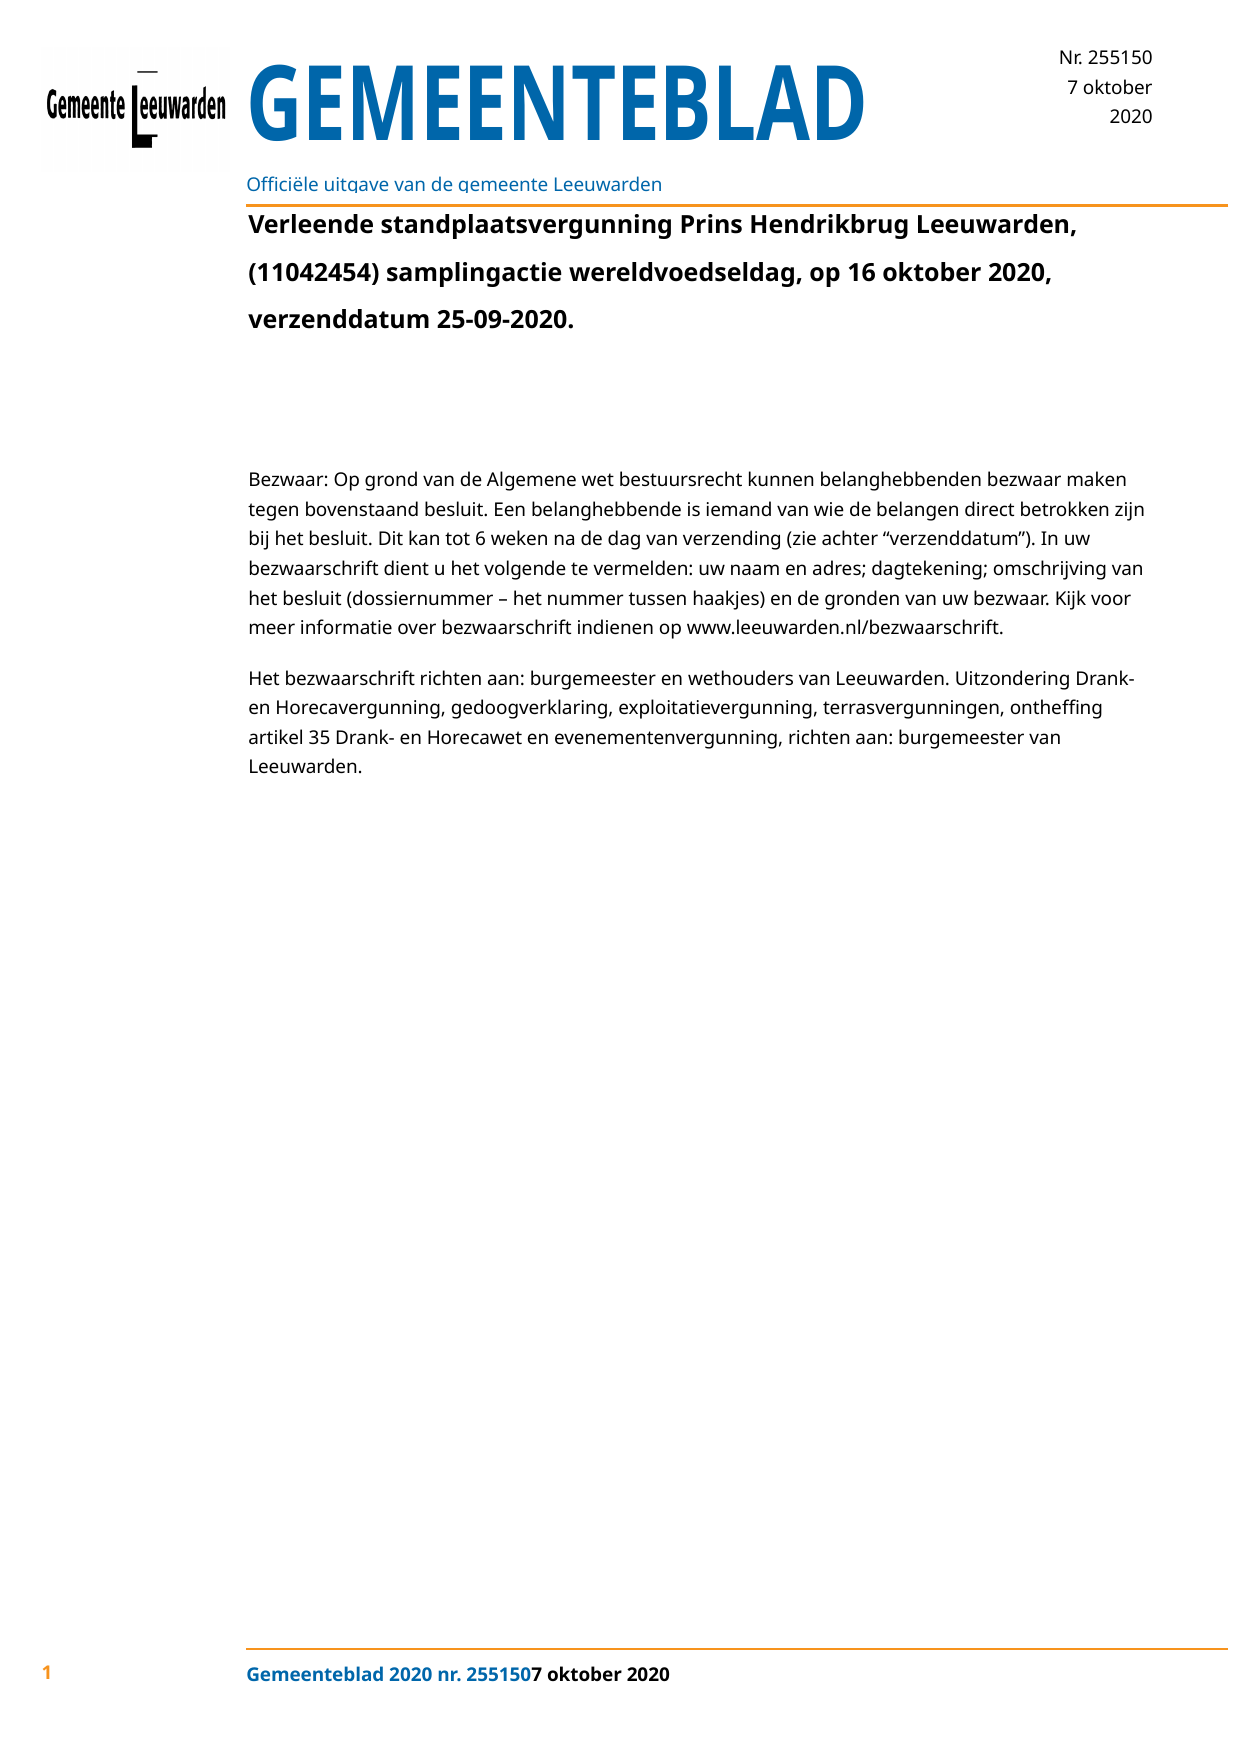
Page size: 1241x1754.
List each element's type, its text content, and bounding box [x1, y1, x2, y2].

text Verleende standplaatsvergunning Prins Hendrikbrug Leeuwarden, (11042454) samplingactie wereldvoedseldag, op 16 oktober 2020, verzenddatum 25-09-2020. [248, 207, 1152, 336]
picture [41, 47, 231, 172]
text Het bezwaarschrift richten aan: burgemeester en wethouders van Leeuwarden. Uitzondering Drank- en Horecavergunning, gedoogverklaring, exploitatievergunning, terrasvergunningen, ontheffing artikel 35 Drank- en Horecawet en evenementenvergunning, richten aan: burgemeester van Leeuwarden. [248, 665, 1152, 779]
text Bezwaar: Op grond van de Algemene wet bestuursrecht kunnen belanghebbenden bezwaar maken tegen bovenstaand besluit. Een belanghebbende is iemand van wie de belangen direct betrokken zijn bij het besluit. Dit kan tot 6 weken na de dag van verzending (zie achter “verzenddatum”). In uw bezwaarschrift dient u het volgende te vermelden: uw naam en adres; dagtekening; omschrijving van het besluit (dossiernummer – het nummer tussen haakjes) en de gronden van uw bezwaar. Kijk voor meer informatie over bezwaarschrift indienen op www.leeuwarden.nl/bezwaarschrift. [248, 466, 1152, 640]
